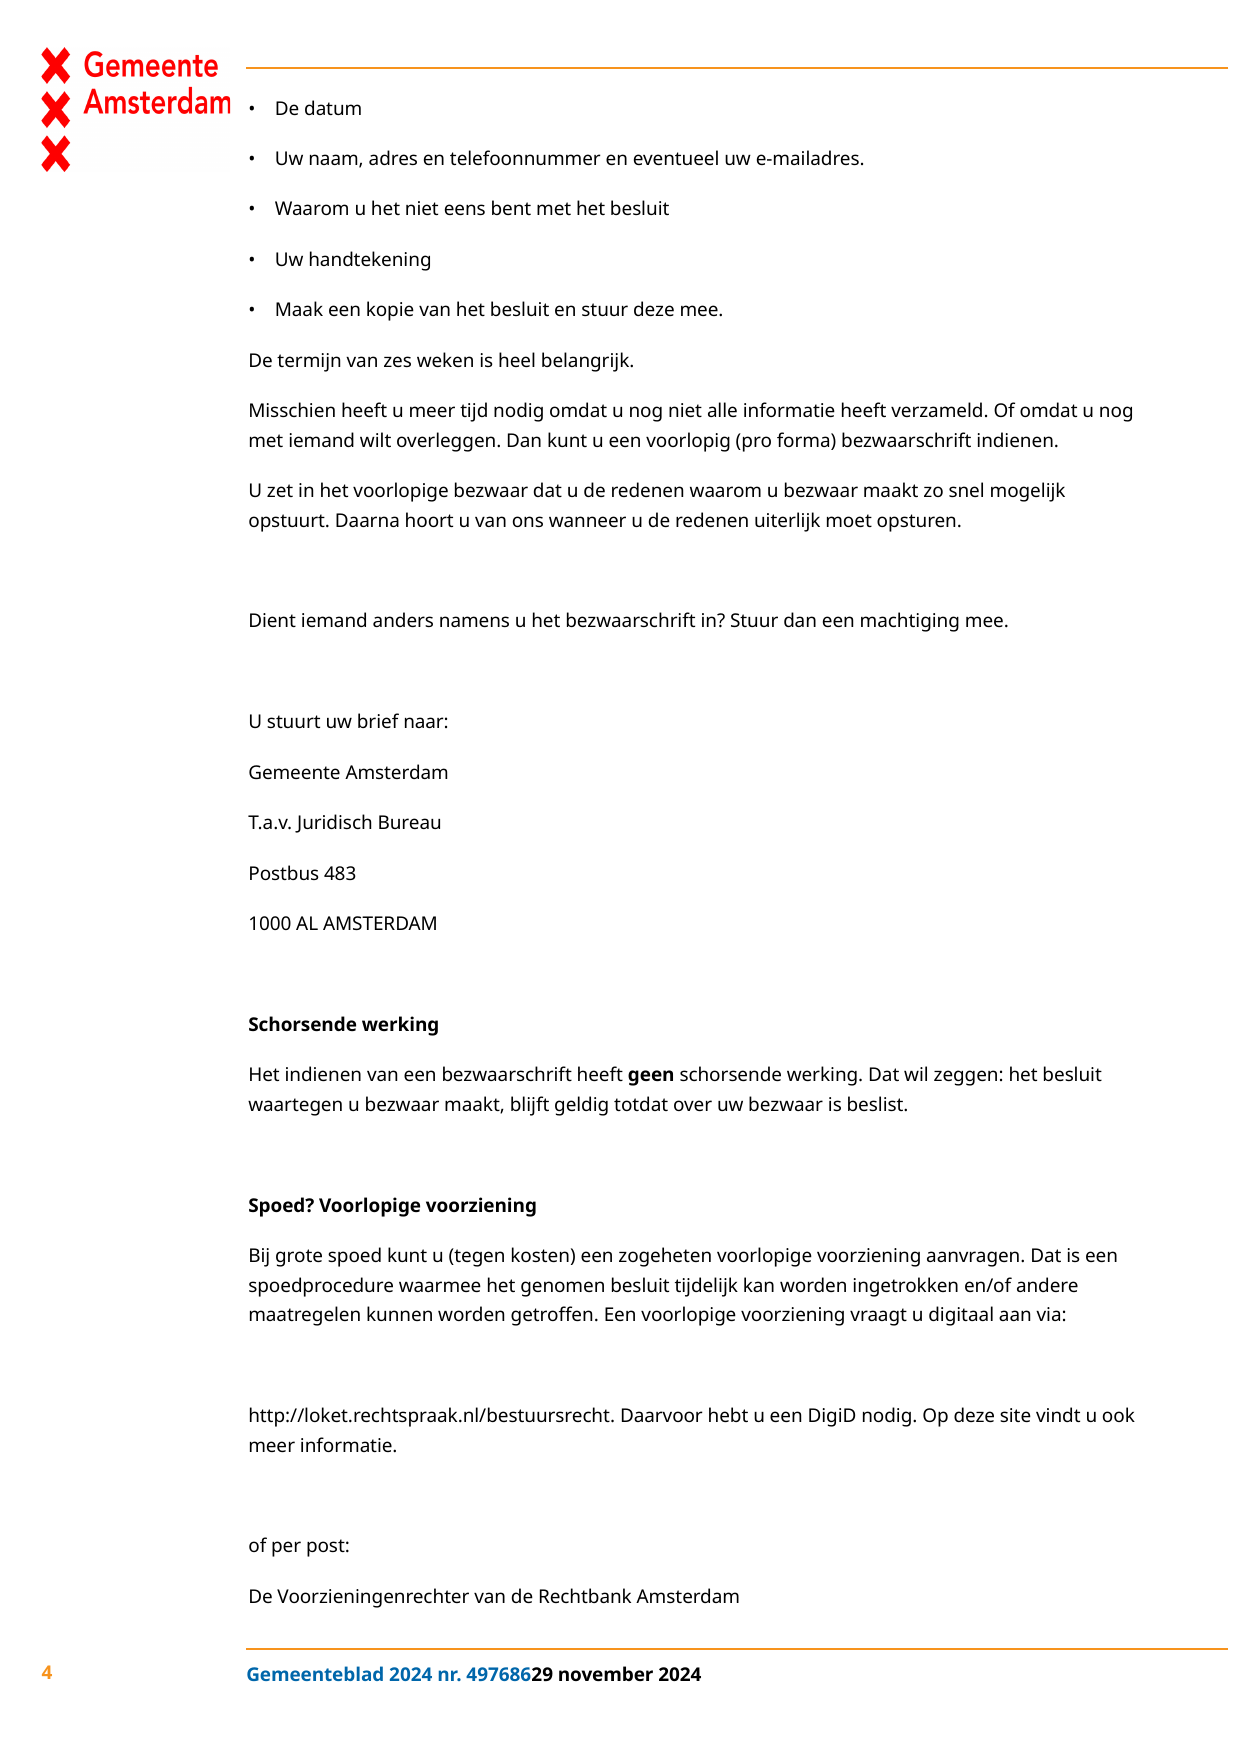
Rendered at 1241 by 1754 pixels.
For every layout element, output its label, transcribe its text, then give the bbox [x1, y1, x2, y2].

text U stuurt uw brief naar: [248, 708, 1152, 734]
text • Uw naam, adres en telefoonnummer en eventueel uw e-mailadres. [248, 145, 1152, 171]
text De termijn van zes weken is heel belangrijk. [248, 347, 1152, 373]
text 1000 AL AMSTERDAM [248, 910, 1152, 936]
text Dient iemand anders namens u het bezwaarschrift in? Stuur dan een machtiging mee. [248, 608, 1152, 633]
text • Uw handtekening [248, 246, 1152, 272]
text Spoed? Voorlopige voorziening [248, 1192, 1152, 1218]
text • Waarom u het niet eens bent met het besluit [248, 196, 1152, 221]
text Schorsende werking [248, 1011, 1152, 1037]
text Bij grote spoed kunt u (tegen kosten) een zogeheten voorlopige voorziening aanvragen. Dat is een spoedprocedure waarmee het genomen besluit tijdelijk kan worden ingetrokken en/of andere maatregelen kunnen worden getroffen. Een voorlopige voorziening vraagt u digitaal aan via: [248, 1242, 1152, 1327]
text U zet in het voorlopige bezwaar dat u de redenen waarom u bezwaar maakt zo snel mogelijk opstuurt. Daarna hoort u van ons wanneer u de redenen uiterlijk moet opsturen. [248, 477, 1152, 533]
text • De datum [248, 95, 1152, 121]
text Het indienen van een bezwaarschrift heeft geen schorsende werking. Dat wil zeggen: het besluit waartegen u bezwaar maakt, blijft geldig totdat over uw bezwaar is beslist. [248, 1061, 1152, 1117]
text Gemeente Amsterdam [248, 759, 1152, 785]
text T.a.v. Juridisch Bureau [248, 809, 1152, 835]
text Misschien heeft u meer tijd nodig omdat u nog niet alle informatie heeft verzameld. Of omdat u nog met iemand wilt overleggen. Dan kunt u een voorlopig (pro forma) bezwaarschrift indienen. [248, 397, 1152, 453]
picture [41, 47, 231, 172]
text of per post: [248, 1533, 1152, 1558]
text Postbus 483 [248, 860, 1152, 886]
text http://loket.rechtspraak.nl/bestuursrecht. Daarvoor hebt u een DigiD nodig. Op deze site vindt u ook meer informatie. [248, 1402, 1152, 1458]
text De Voorzieningenrechter van de Rechtbank Amsterdam [248, 1583, 1152, 1609]
text • Maak een kopie van het besluit en stuur deze mee. [248, 296, 1152, 322]
